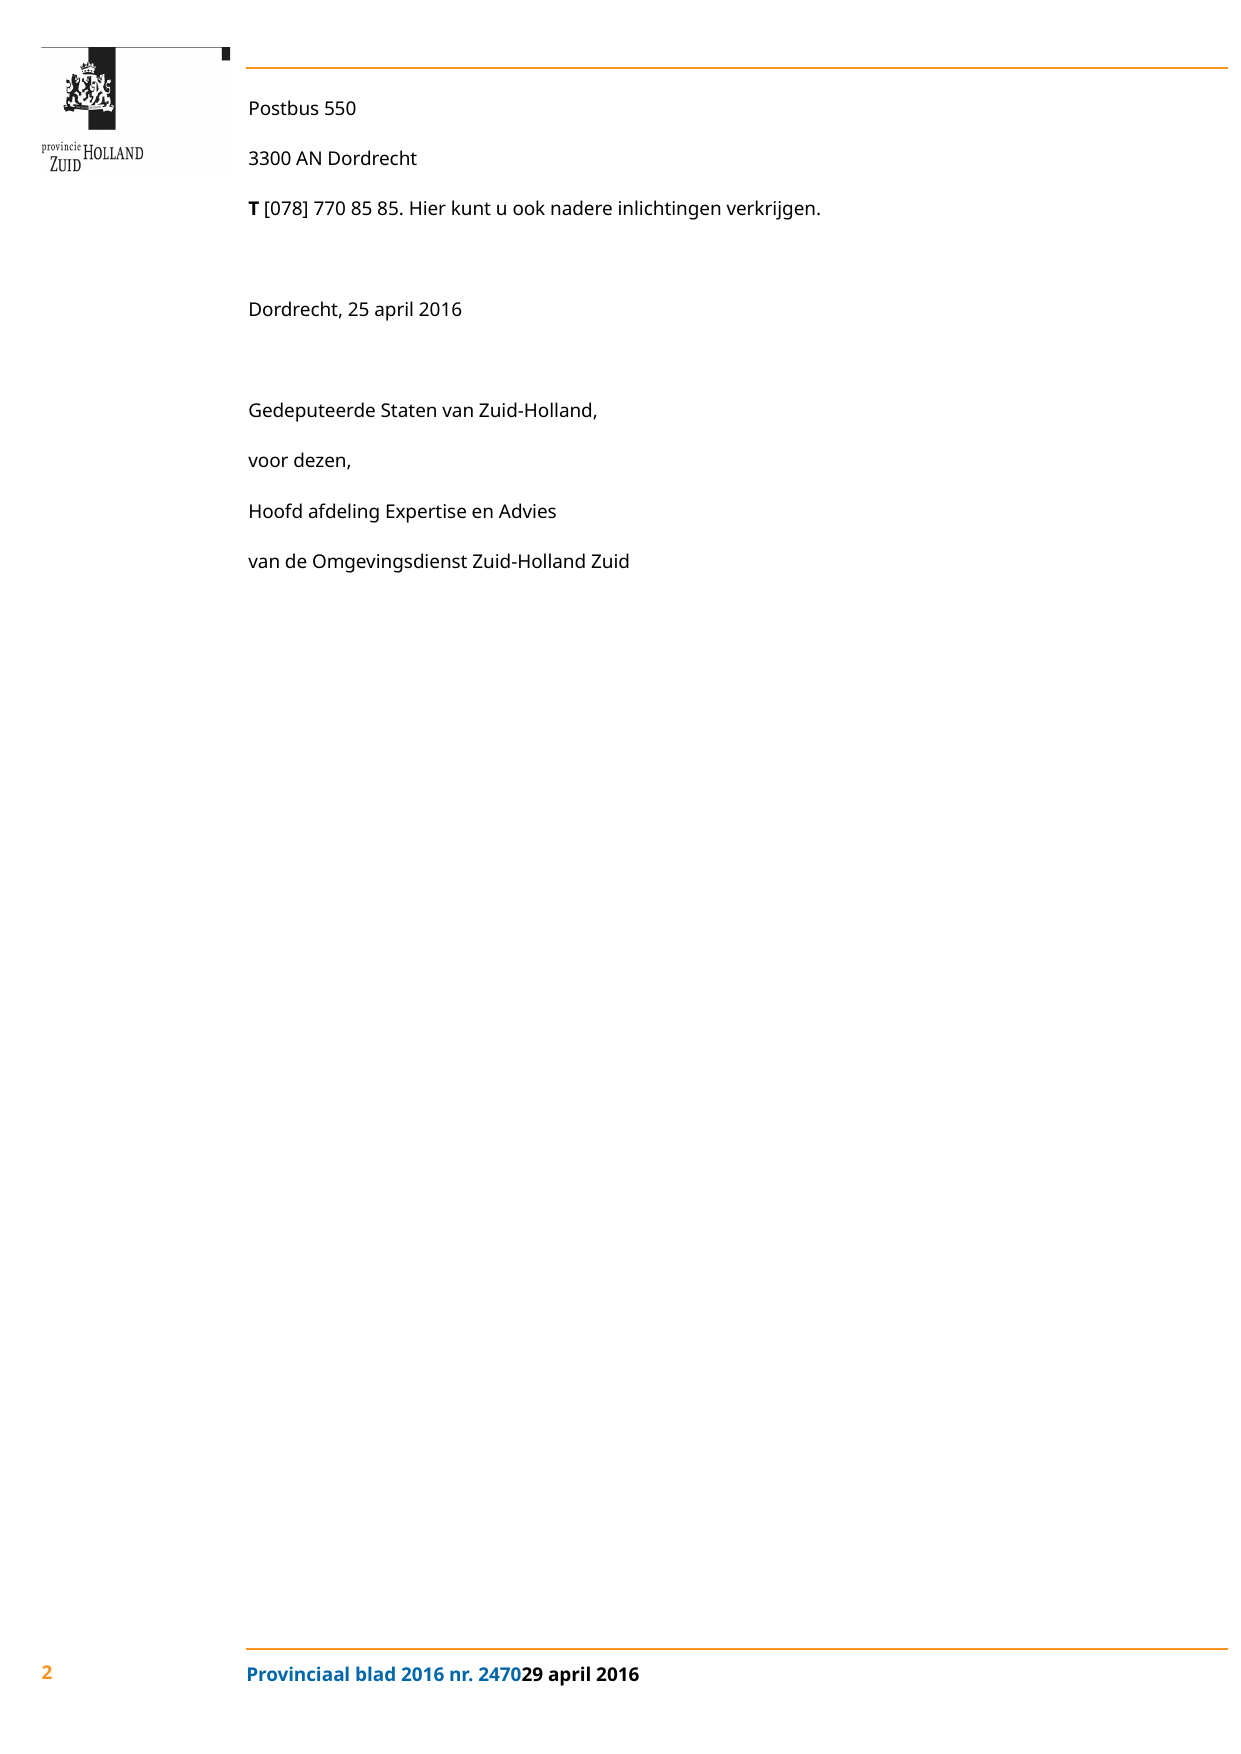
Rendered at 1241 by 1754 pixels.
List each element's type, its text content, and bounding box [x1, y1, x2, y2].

text van de Omgevingsdienst Zuid-Holland Zuid [248, 548, 1152, 574]
text Postbus 550 [248, 95, 1152, 121]
text Gedeputeerde Staten van Zuid-Holland, [248, 397, 1152, 423]
picture [41, 47, 231, 172]
text Hoofd afdeling Expertise en Advies [248, 498, 1152, 524]
text T [078] 770 85 85. Hier kunt u ook nadere inlichtingen verkrijgen. [248, 196, 1152, 221]
text voor dezen, [248, 448, 1152, 473]
text Dordrecht, 25 april 2016 [248, 296, 1152, 322]
text 3300 AN Dordrecht [248, 145, 1152, 171]
